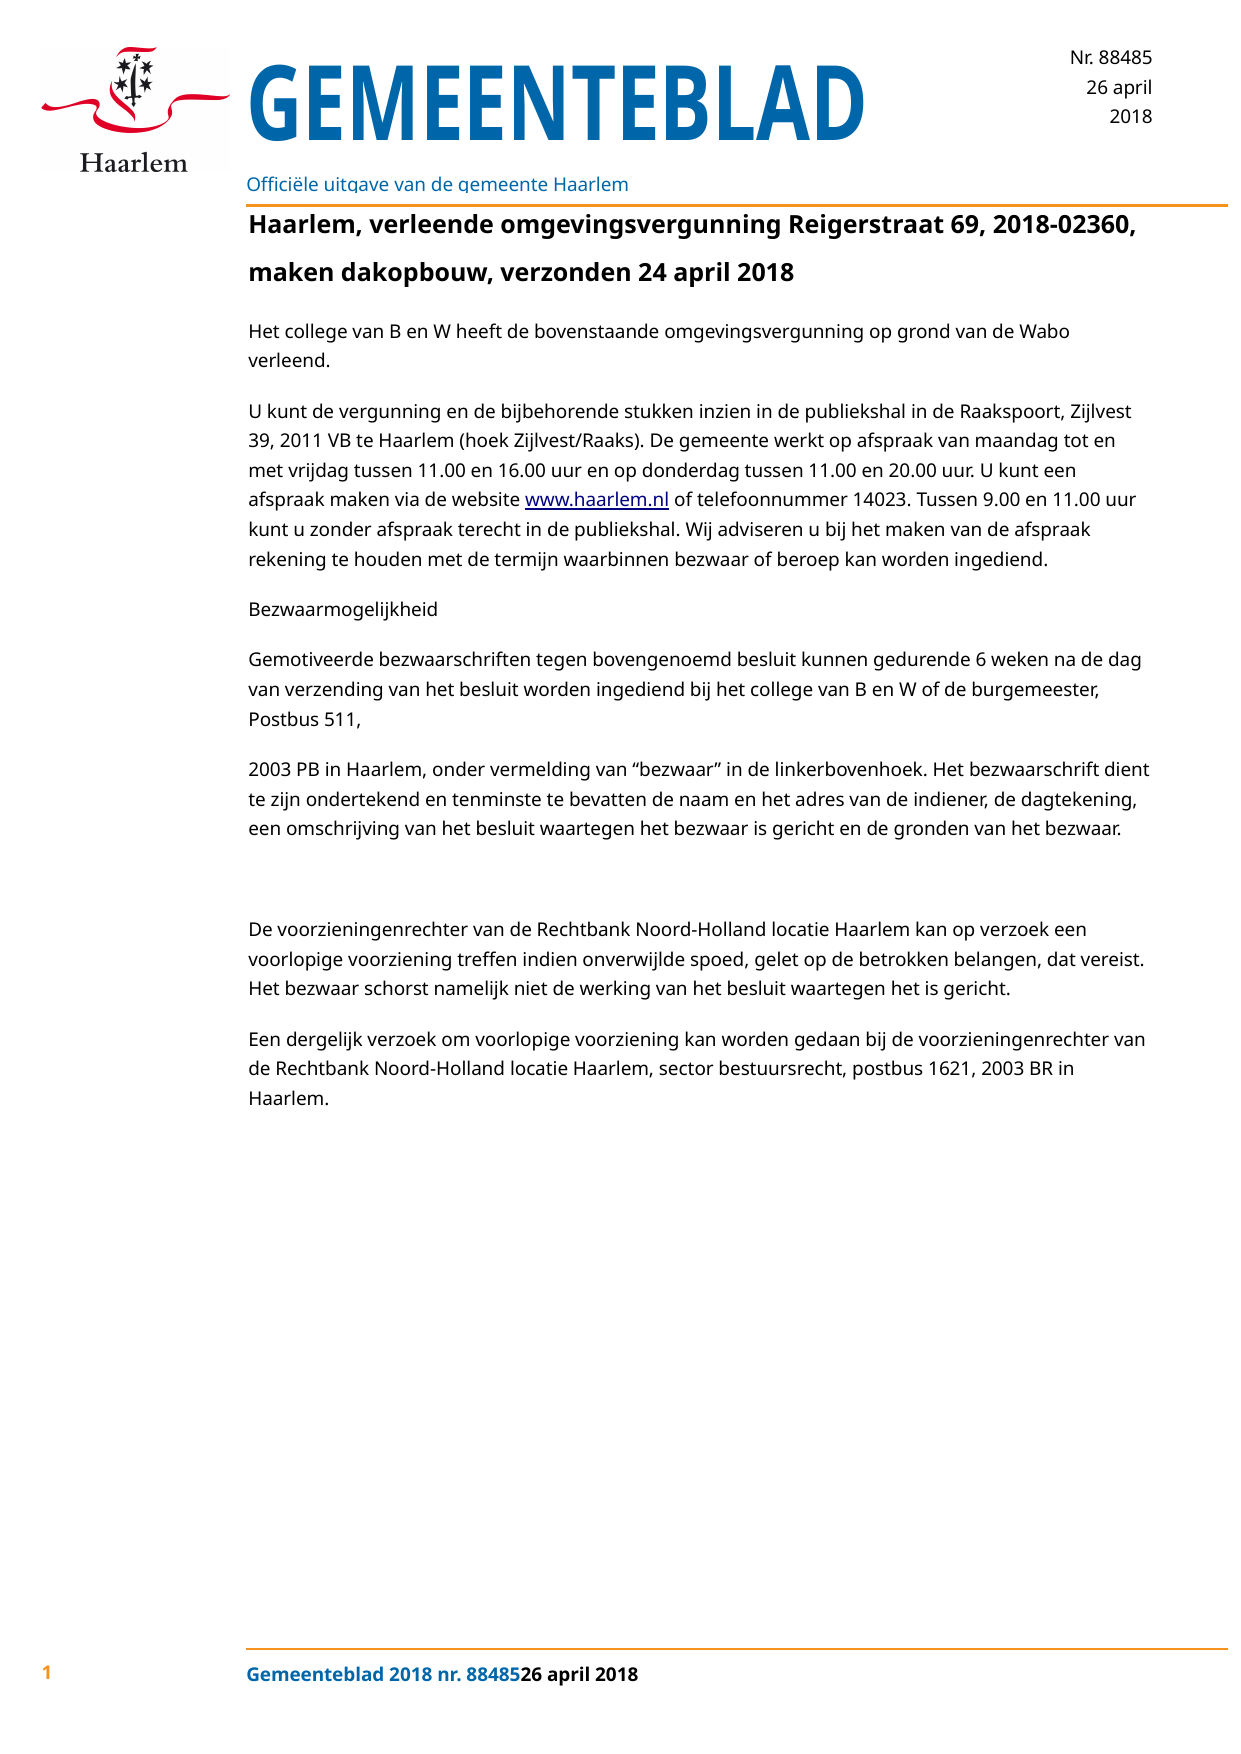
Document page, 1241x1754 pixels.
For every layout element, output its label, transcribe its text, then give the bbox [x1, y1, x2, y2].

text U kunt de vergunning en de bijbehorende stukken inzien in de publiekshal in de Raakspoort, Zijlvest 39, 2011 VB te Haarlem (hoek Zijlvest/Raaks). De gemeente werkt op afspraak van maandag tot en met vrijdag tussen 11.00 en 16.00 uur en op donderdag tussen 11.00 en 20.00 uur. U kunt een afspraak maken via de website www.haarlem.nl of telefoonnummer 14023. Tussen 9.00 en 11.00 uur kunt u zonder afspraak terecht in de publiekshal. Wij adviseren u bij het maken van de afspraak rekening te houden met de termijn waarbinnen bezwaar of beroep kan worden ingediend. [248, 398, 1152, 572]
text Een dergelijk verzoek om voorlopige voorziening kan worden gedaan bij de voorzieningenrechter van de Rechtbank Noord-Holland locatie Haarlem, sector bestuursrecht, postbus 1621, 2003 BR in Haarlem. [248, 1026, 1152, 1111]
text 2003 PB in Haarlem, onder vermelding van “bezwaar” in de linkerbovenhoek. Het bezwaarschrift dient te zijn ondertekend en tenminste te bevatten de naam en het adres van de indiener, de dagtekening, een omschrijving van het besluit waartegen het bezwaar is gericht en de gronden van het bezwaar. [248, 756, 1152, 841]
text Haarlem, verleende omgevingsvergunning Reigerstraat 69, 2018-02360, maken dakopbouw, verzonden 24 april 2018 [248, 207, 1152, 288]
text De voorzieningenrechter van de Rechtbank Noord-Holland locatie Haarlem kan op verzoek een voorlopige voorziening treffen indien onverwijlde spoed, gelet op de betrokken belangen, dat vereist. Het bezwaar schorst namelijk niet de werking van het besluit waartegen het is gericht. [248, 916, 1152, 1001]
text Het college van B en W heeft de bovenstaande omgevingsvergunning op grond van de Wabo verleend. [248, 318, 1152, 373]
picture [41, 47, 231, 172]
text Gemotiveerde bezwaarschriften tegen bovengenoemd besluit kunnen gedurende 6 weken na de dag van verzending van het besluit worden ingediend bij het college van B en W of de burgemeester, Postbus 511, [248, 647, 1152, 732]
text Bezwaarmogelijkheid [248, 596, 1152, 622]
